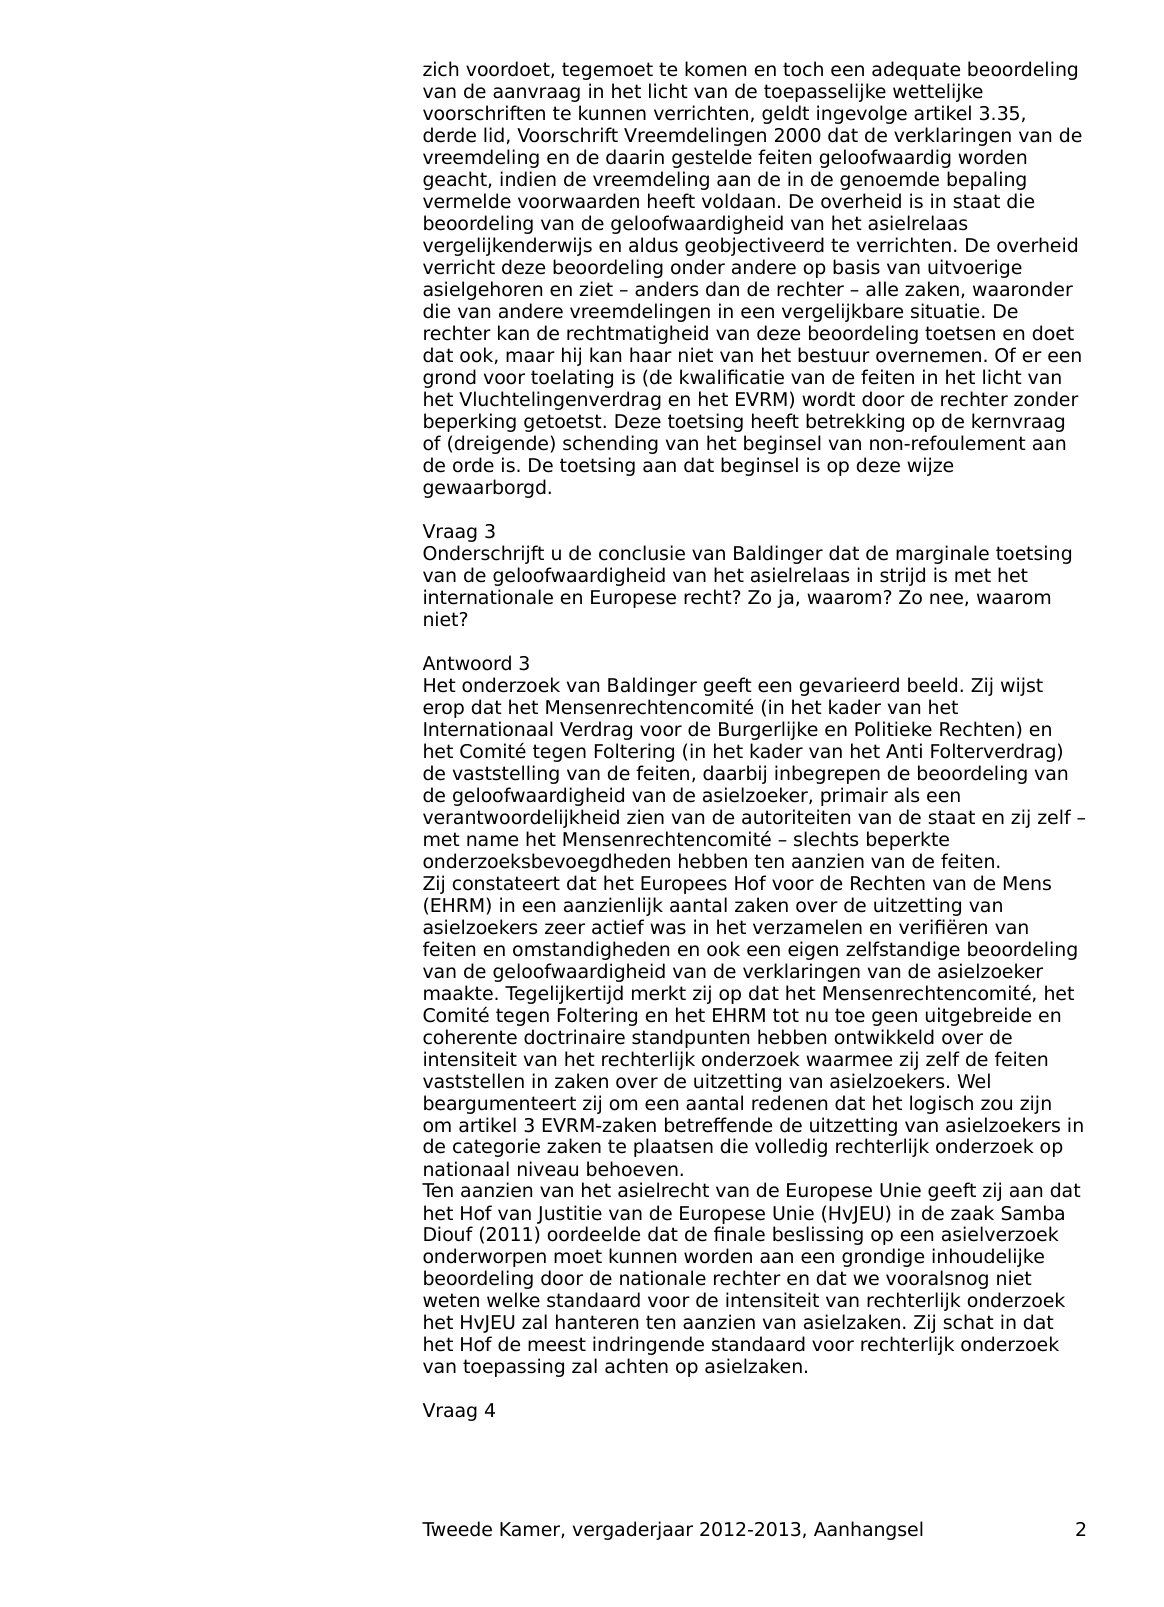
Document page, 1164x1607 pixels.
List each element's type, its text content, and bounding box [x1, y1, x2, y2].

text Zij constateert dat het Europees Hof voor de Rechten van de Mens (EHRM) in een aanzienlijk aantal zaken over de uitzetting van asielzoekers zeer actief was in het verzamelen en verifiëren van feiten en omstandigheden en ook een eigen zelfstandige beoordeling van de geloofwaardigheid van de verklaringen van de asielzoeker maakte. Tegelijkertijd merkt zij op dat het Mensenrechtencomité, het Comité tegen Foltering en het EHRM tot nu toe geen uitgebreide en coherente doctrinaire standpunten hebben ontwikkeld over de intensiteit van het rechterlijk onderzoek waarmee zij zelf de feiten vaststellen in zaken over de uitzetting van asielzoekers. Wel beargumenteert zij om een aantal redenen dat het logisch zou zijn om artikel 3 EVRM-zaken betreffende de uitzetting van asielzoekers in de categorie zaken te plaatsen die volledig rechterlijk onderzoek op nationaal niveau behoeven. [422, 873, 1087, 1180]
text Vraag 3 [422, 521, 1087, 543]
text Het onderzoek van Baldinger geeft een gevarieerd beeld. Zij wijst erop dat het Mensenrechtencomité (in het kader van het Internationaal Verdrag voor de Burgerlijke en Politieke Rechten) en het Comité tegen Foltering (in het kader van het Anti Folterverdrag) de vaststelling van de feiten, daarbij inbegrepen de beoordeling van de geloofwaardigheid van de asielzoeker, primair als een verantwoordelijkheid zien van de autoriteiten van de staat en zij zelf – met name het Mensenrechtencomité – slechts beperkte onderzoeksbevoegdheden hebben ten aanzien van de feiten. [422, 675, 1087, 873]
text zich voordoet, tegemoet te komen en toch een adequate beoordeling van de aanvraag in het licht van de toepasselijke wettelijke voorschriften te kunnen verrichten, geldt ingevolge artikel 3.35, derde lid, Voorschrift Vreemdelingen 2000 dat de verklaringen van de vreemdeling en de daarin gestelde feiten geloofwaardig worden geacht, indien de vreemdeling aan de in de genoemde bepaling vermelde voorwaarden heeft voldaan. De overheid is in staat die beoordeling van de geloofwaardigheid van het asielrelaas vergelijkenderwijs en aldus geobjectiveerd te verrichten. De overheid verricht deze beoordeling onder andere op basis van uitvoerige asielgehoren en ziet – anders dan de rechter – alle zaken, waaronder die van andere vreemdelingen in een vergelijkbare situatie. De rechter kan de rechtmatigheid van deze beoordeling toetsen en doet dat ook, maar hij kan haar niet van het bestuur overnemen. Of er een grond voor toelating is (de kwalificatie van de feiten in het licht van het Vluchtelingenverdrag en het EVRM) wordt door de rechter zonder beperking getoetst. Deze toetsing heeft betrekking op de kernvraag of (dreigende) schending van het beginsel van non-refoulement aan de orde is. De toetsing aan dat beginsel is op deze wijze gewaarborgd. [422, 59, 1087, 499]
text Vraag 4 [422, 1400, 1087, 1422]
text Ten aanzien van het asielrecht van de Europese Unie geeft zij aan dat het Hof van Justitie van de Europese Unie (HvJEU) in de zaak Samba Diouf (2011) oordeelde dat de finale beslissing op een asielverzoek onderworpen moet kunnen worden aan een grondige inhoudelijke beoordeling door de nationale rechter en dat we vooralsnog niet weten welke standaard voor de intensiteit van rechterlijk onderzoek het HvJEU zal hanteren ten aanzien van asielzaken. Zij schat in dat het Hof de meest indringende standaard voor rechterlijk onderzoek van toepassing zal achten op asielzaken. [422, 1180, 1087, 1378]
text Antwoord 3 [422, 653, 1087, 675]
text Onderschrijft u de conclusie van Baldinger dat de marginale toetsing van de geloofwaardigheid van het asielrelaas in strijd is met het internationale en Europese recht? Zo ja, waarom? Zo nee, waarom niet? [422, 543, 1087, 631]
